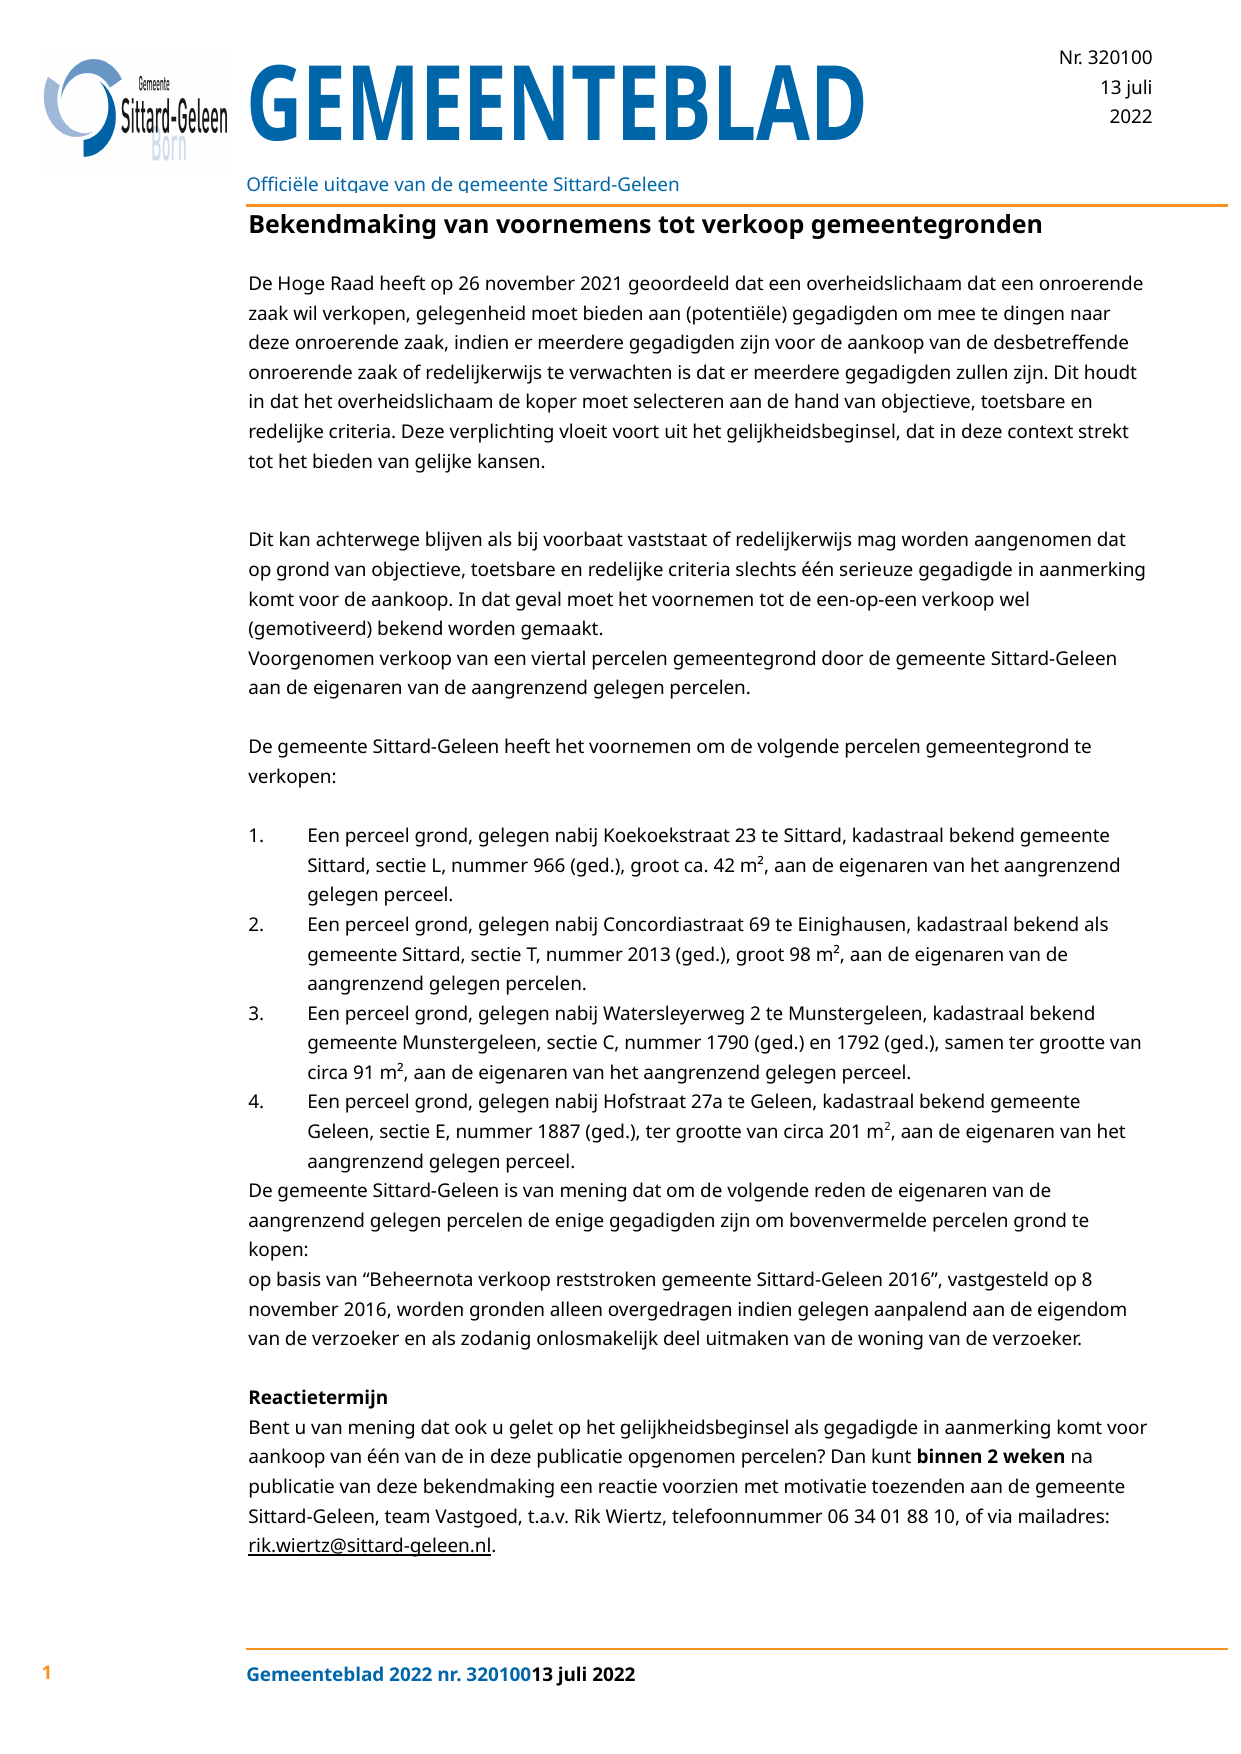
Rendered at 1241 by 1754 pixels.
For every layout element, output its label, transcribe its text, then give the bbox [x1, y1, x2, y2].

list Een perceel grond, gelegen nabij Hofstraat 27a te Geleen, kadastraal bekend gemeente Geleen, sectie E, nummer 1887 (ged.), ter grootte van circa 201 m2, aan de eigenaren van het aangrenzend gelegen perceel. [248, 1089, 1152, 1174]
text De gemeente Sittard-Geleen is van mening dat om de volgende reden de eigenaren van de aangrenzend gelegen percelen de enige gegadigden zijn om bovenvermelde percelen grond te kopen: [248, 1177, 1152, 1262]
text Dit kan achterwege blijven als bij voorbaat vaststaat of redelijkerwijs mag worden aangenomen dat op grond van objectieve, toetsbare en redelijke criteria slechts één serieuze gegadigde in aanmerking komt voor de aankoop. In dat geval moet het voornemen tot de een-op-een verkoop wel (gemotiveerd) bekend worden gemaakt. [248, 527, 1152, 641]
text Bekendmaking van voornemens tot verkoop gemeentegronden [248, 207, 1152, 241]
text De gemeente Sittard-Geleen heeft het voornemen om de volgende percelen gemeentegrond te verkopen: [248, 734, 1152, 789]
text De Hoge Raad heeft op 26 november 2021 geoordeeld dat een overheidslichaam dat een onroerende zaak wil verkopen, gelegenheid moet bieden aan (potentiële) gegadigden om mee te dingen naar deze onroerende zaak, indien er meerdere gegadigden zijn voor de aankoop van de desbetreffende onroerende zaak of redelijkerwijs te verwachten is dat er meerdere gegadigden zullen zijn. Dit houdt in dat het overheidslichaam de koper moet selecteren aan de hand van objectieve, toetsbare en redelijke criteria. Deze verplichting vloeit voort uit het gelijkheidsbeginsel, dat in deze context strekt tot het bieden van gelijke kansen. [248, 270, 1152, 473]
text Reactietermijn [248, 1384, 1152, 1410]
list Een perceel grond, gelegen nabij Concordiastraat 69 te Einighausen, kadastraal bekend als gemeente Sittard, sectie T, nummer 2013 (ged.), groot 98 m², aan de eigenaren van de aangrenzend gelegen percelen. [248, 911, 1152, 996]
list Een perceel grond, gelegen nabij Watersleyerweg 2 te Munstergeleen, kadastraal bekend gemeente Munstergeleen, sectie C, nummer 1790 (ged.) en 1792 (ged.), samen ter grootte van circa 91 m², aan de eigenaren van het aangrenzend gelegen perceel. [248, 1000, 1152, 1085]
text Bent u van mening dat ook u gelet op het gelijkheidsbeginsel als gegadigde in aanmerking komt voor aankoop van één van de in deze publicatie opgenomen percelen? Dan kunt binnen 2 weken na publicatie van deze bekendmaking een reactie voorzien met motivatie toezenden aan de gemeente Sittard-Geleen, team Vastgoed, t.a.v. Rik Wiertz, telefoonnummer 06 34 01 88 10, of via mailadres: rik.wiertz@sittard-geleen.nl. [248, 1414, 1152, 1558]
text op basis van “Beheernota verkoop reststroken gemeente Sittard-Geleen 2016”, vastgesteld op 8 november 2016, worden gronden alleen overgedragen indien gelegen aanpalend aan de eigendom van de verzoeker en als zodanig onlosmakelijk deel uitmaken van de woning van de verzoeker. [248, 1266, 1152, 1351]
picture [41, 47, 231, 172]
text Voorgenomen verkoop van een viertal percelen gemeentegrond door de gemeente Sittard-Geleen aan de eigenaren van de aangrenzend gelegen percelen. [248, 645, 1152, 700]
list Een perceel grond, gelegen nabij Koekoekstraat 23 te Sittard, kadastraal bekend gemeente Sittard, sectie L, nummer 966 (ged.), groot ca. 42 m², aan de eigenaren van het aangrenzend gelegen perceel. [248, 822, 1152, 907]
